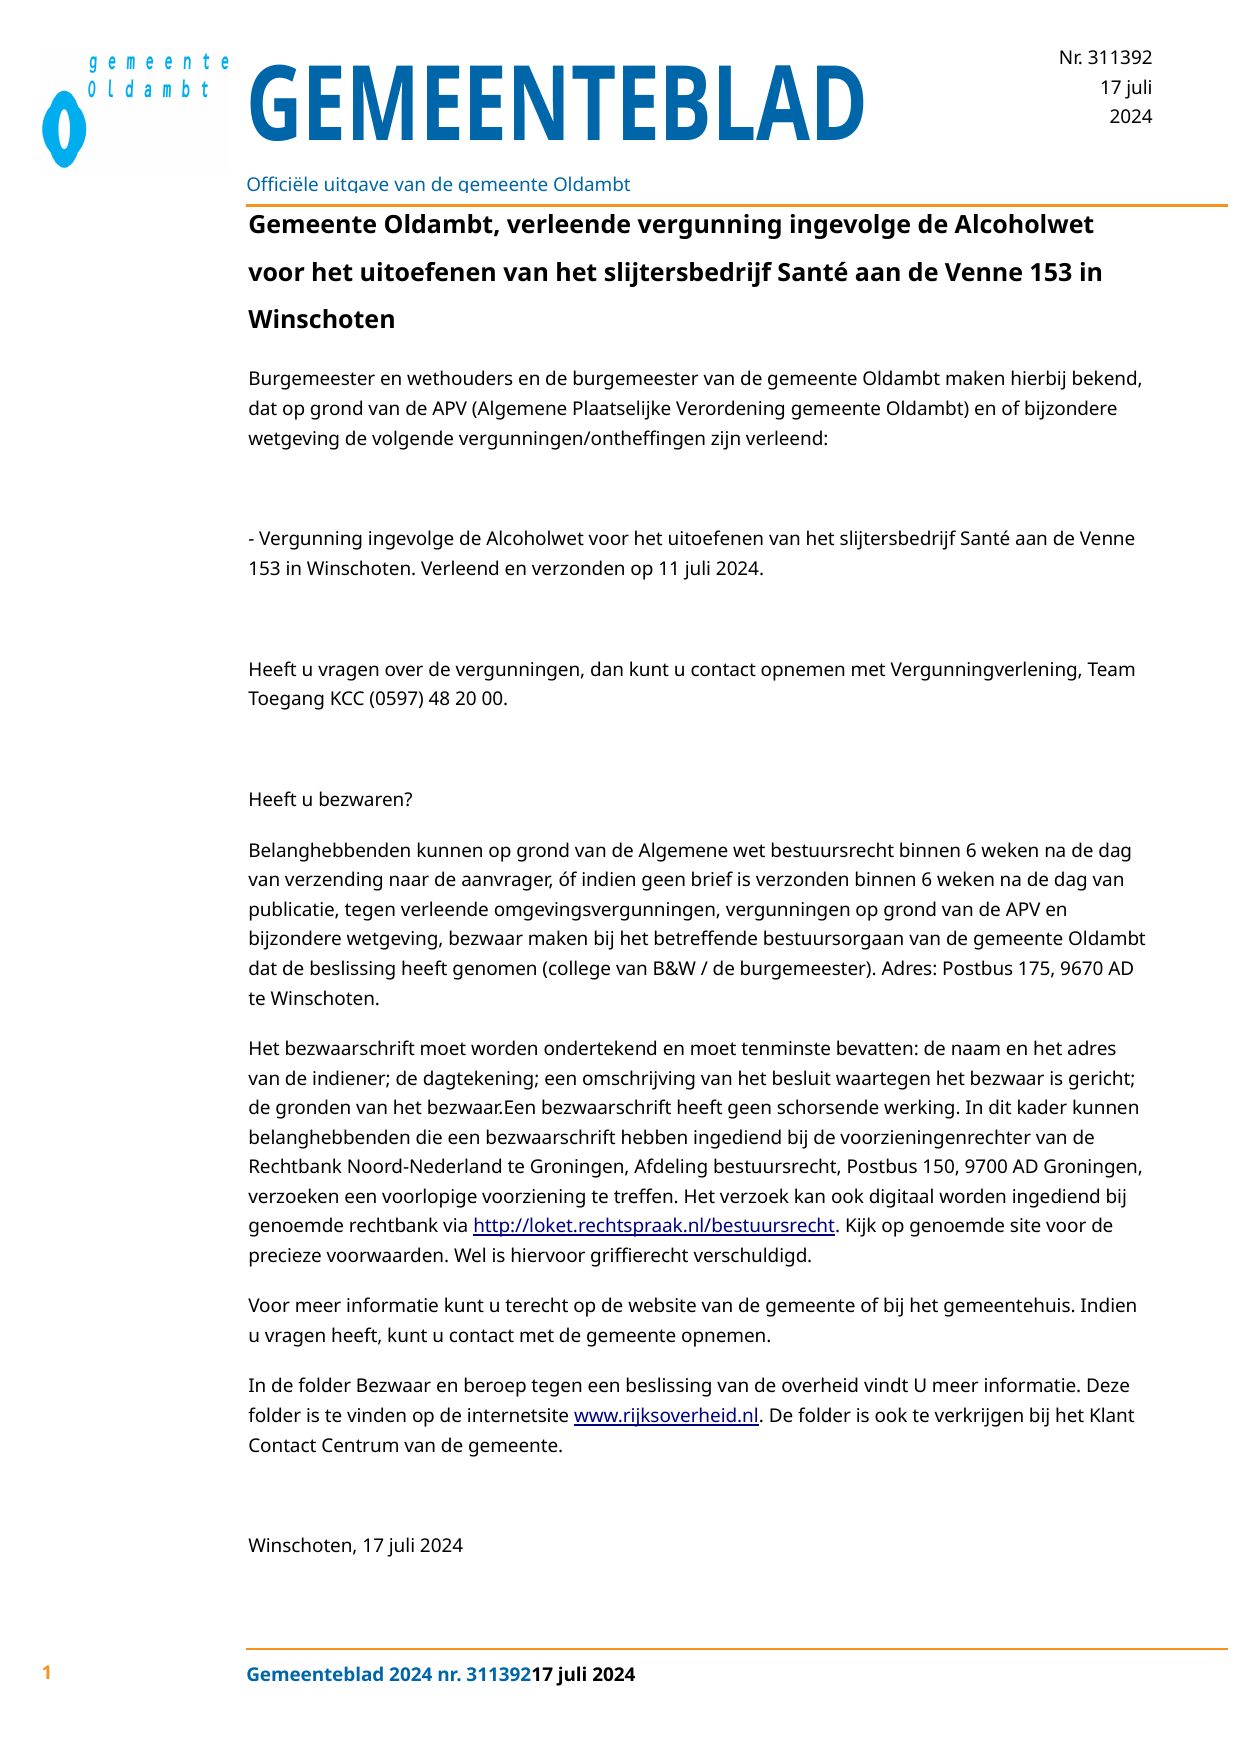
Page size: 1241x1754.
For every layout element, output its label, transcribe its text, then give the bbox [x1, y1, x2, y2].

text In de folder Bezwaar en beroep tegen een beslissing van de overheid vindt U meer informatie. Deze folder is te vinden op de internetsite www.rijksoverheid.nl. De folder is ook te verkrijgen bij het Klant Contact Centrum van de gemeente. [248, 1373, 1152, 1457]
text Burgemeester en wethouders en de burgemeester van de gemeente Oldambt maken hierbij bekend, dat op grond van de APV (Algemene Plaatselijke Verordening gemeente Oldambt) en of bijzondere wetgeving de volgende vergunningen/ontheffingen zijn verleend: [248, 366, 1152, 450]
text Gemeente Oldambt, verleende vergunning ingevolge de Alcoholwet voor het uitoefenen van het slijtersbedrijf Santé aan de Venne 153 in Winschoten [248, 207, 1152, 336]
text Winschoten, 17 juli 2024 [248, 1533, 1152, 1558]
text Heeft u vragen over de vergunningen, dan kunt u contact opnemen met Vergunningverlening, Team Toegang KCC (0597) 48 20 00. [248, 656, 1152, 711]
text Het bezwaarschrift moet worden ondertekend en moet tenminste bevatten: de naam en het adres van de indiener; de dagtekening; een omschrijving van het besluit waartegen het bezwaar is gericht; de gronden van het bezwaar.Een bezwaarschrift heeft geen schorsende werking. In dit kader kunnen belanghebbenden die een bezwaarschrift hebben ingediend bij de voorzieningenrechter van de Rechtbank Noord-Nederland te Groningen, Afdeling bestuursrecht, Postbus 150, 9700 AD Groningen, verzoeken een voorlopige voorziening te treffen. Het verzoek kan ook digitaal worden ingediend bij genoemde rechtbank via http://loket.rechtspraak.nl/bestuursrecht. Kijk op genoemde site voor de precieze voorwaarden. Wel is hiervoor griffierecht verschuldigd. [248, 1035, 1152, 1268]
text Belanghebbenden kunnen op grond van de Algemene wet bestuursrecht binnen 6 weken na de dag van verzending naar de aanvrager, óf indien geen brief is verzonden binnen 6 weken na de dag van publicatie, tegen verleende omgevingsvergunningen, vergunningen op grond van de APV en bijzondere wetgeving, bezwaar maken bij het betreffende bestuursorgaan van de gemeente Oldambt dat de beslissing heeft genomen (college van B&W / de burgemeester). Adres: Postbus 175, 9670 AD te Winschoten. [248, 837, 1152, 1010]
picture [41, 47, 231, 172]
text Voor meer informatie kunt u terecht op de website van de gemeente of bij het gemeentehuis. Indien u vragen heeft, kunt u contact met de gemeente opnemen. [248, 1293, 1152, 1348]
text Heeft u bezwaren? [248, 786, 1152, 812]
text - Vergunning ingevolge de Alcoholwet voor het uitoefenen van het slijtersbedrijf Santé aan de Venne 153 in Winschoten. Verleend en verzonden op 11 juli 2024. [248, 526, 1152, 581]
